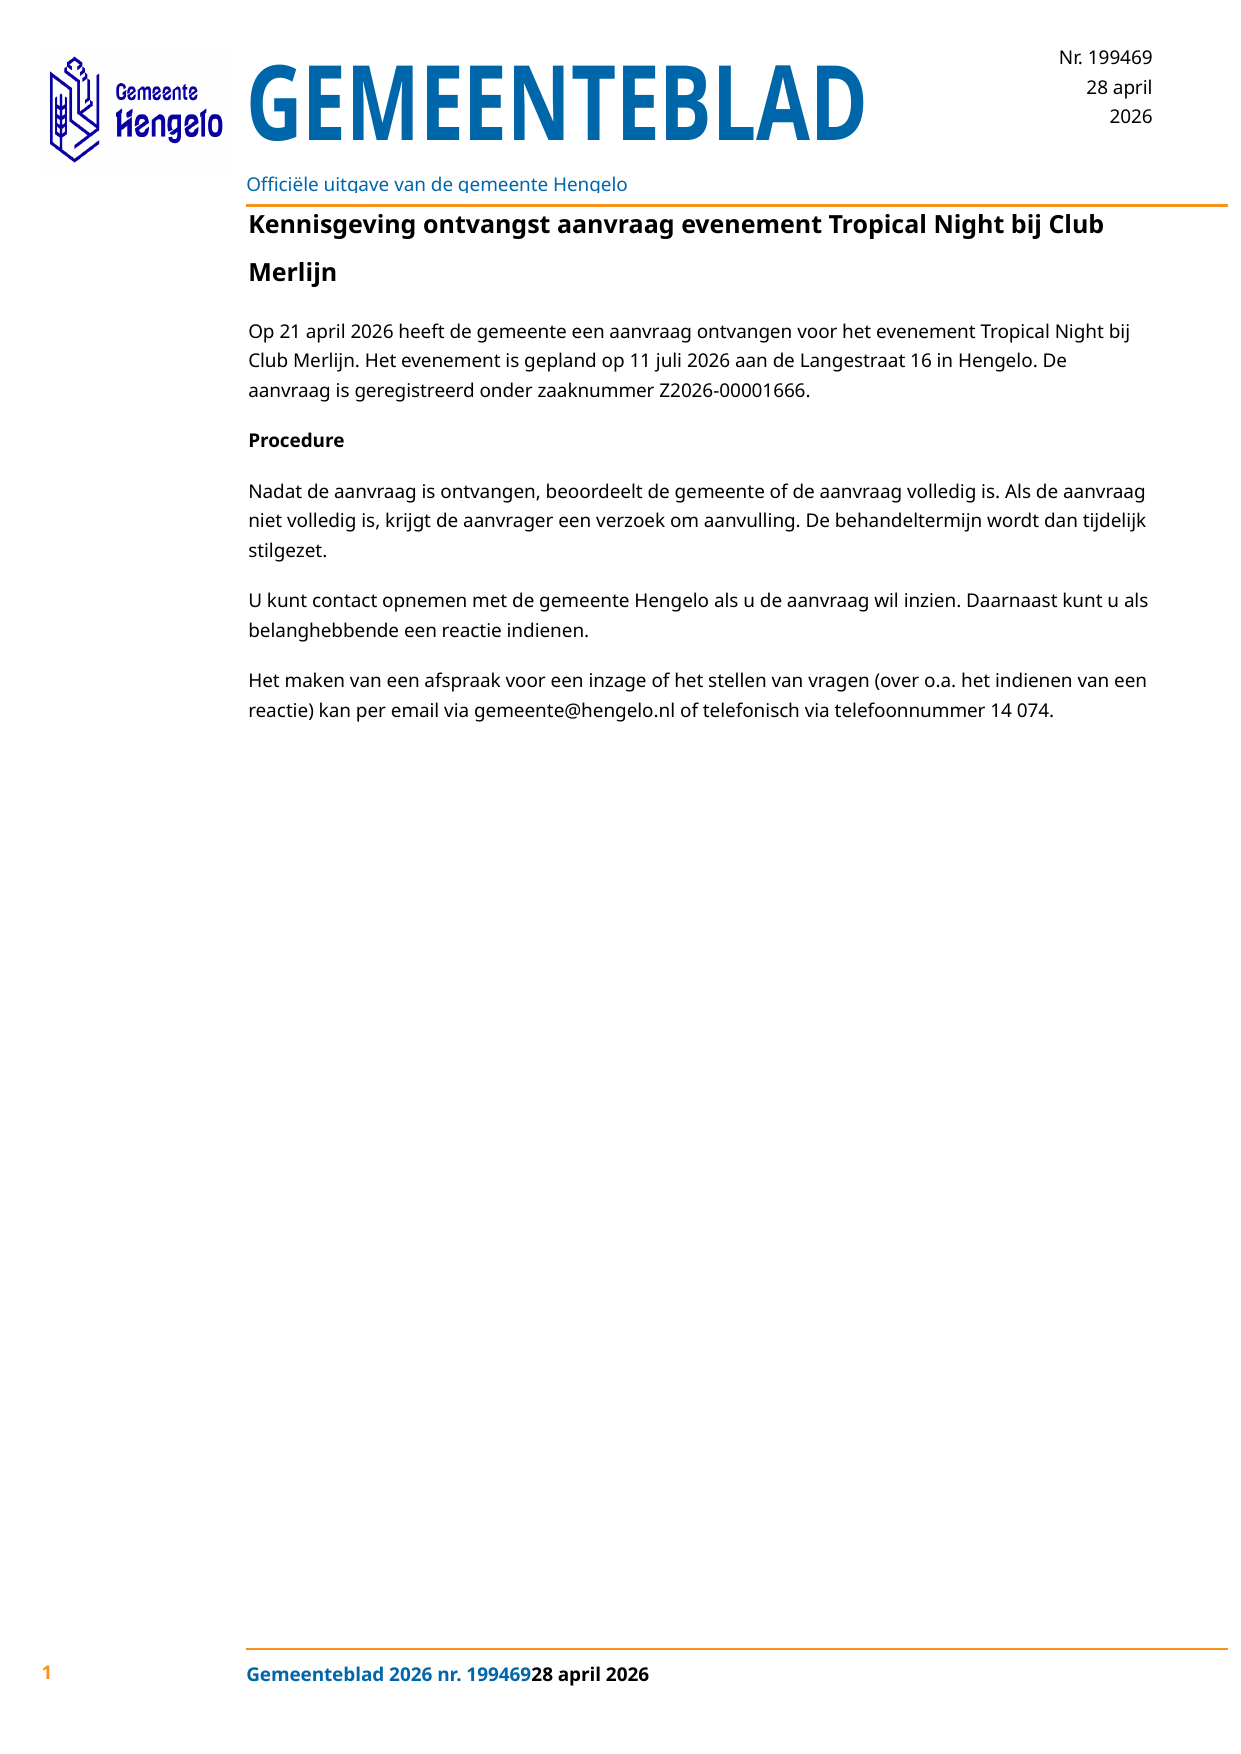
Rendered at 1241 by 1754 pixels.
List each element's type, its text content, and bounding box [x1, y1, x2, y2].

text Nadat de aanvraag is ontvangen, beoordeelt de gemeente of de aanvraag volledig is. Als de aanvraag niet volledig is, krijgt de aanvrager een verzoek om aanvulling. De behandeltermijn wordt dan tijdelijk stilgezet. [248, 478, 1152, 563]
text Procedure [248, 427, 1152, 453]
text Het maken van een afspraak voor een inzage of het stellen van vragen (over o.a. het indienen van een reactie) kan per email via gemeente@hengelo.nl of telefonisch via telefoonnummer 14 074. [248, 667, 1152, 723]
text Kennisgeving ontvangst aanvraag evenement Tropical Night bij Club Merlijn [248, 207, 1152, 288]
picture [41, 47, 231, 172]
text U kunt contact opnemen met de gemeente Hengelo als u de aanvraag wil inzien. Daarnaast kunt u als belanghebbende een reactie indienen. [248, 587, 1152, 643]
text Op 21 april 2026 heeft de gemeente een aanvraag ontvangen voor het evenement Tropical Night bij Club Merlijn. Het evenement is gepland op 11 juli 2026 aan de Langestraat 16 in Hengelo. De aanvraag is geregistreerd onder zaaknummer Z2026-00001666. [248, 318, 1152, 403]
